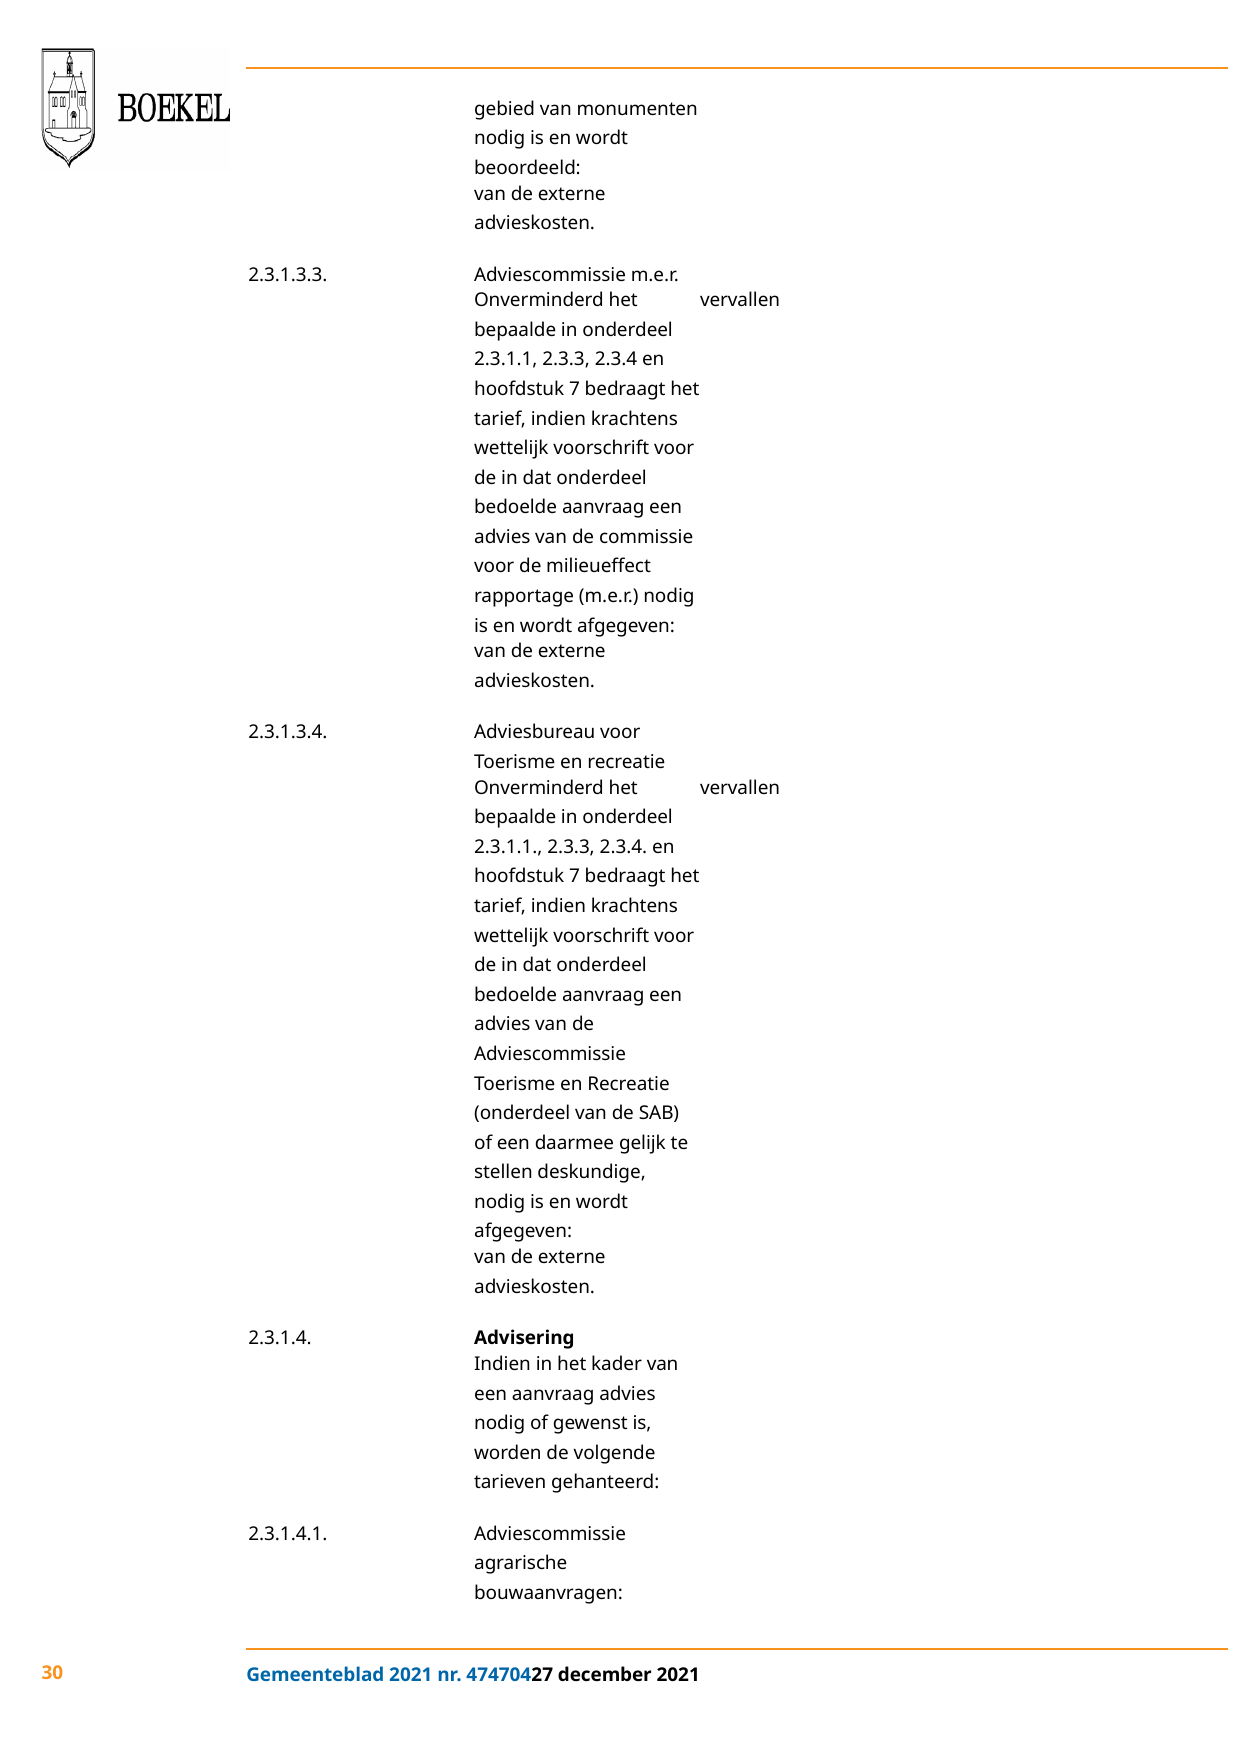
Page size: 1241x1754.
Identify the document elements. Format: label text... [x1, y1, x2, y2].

table_cell Onverminderd het bepaalde in onderdeel 2.3.1.1, 2.3.3, 2.3.4 en hoofdstuk 7 bedraagt het tarief, indien krachtens wettelijk voorschrift voor de in dat onderdeel bedoelde aanvraag een advies van de commissie voor de milieueffect rapportage (m.e.r.) nodig is en wordt afgegeven: [474, 286, 700, 638]
table_cell vervallen [700, 286, 926, 638]
table_cell Adviesbureau voor Toerisme en recreatie [474, 719, 700, 774]
table_cell [474, 1299, 700, 1324]
table_cell Adviescommissie m.e.r. [474, 261, 700, 286]
table_cell van de externe advieskosten. [474, 638, 700, 693]
table_cell [700, 1350, 926, 1494]
table_cell Indien in het kader van een aanvraag advies nodig of gewenst is, worden de volgende tarieven gehanteerd: [474, 1350, 700, 1494]
table_cell [248, 235, 474, 261]
table_cell van de externe advieskosten. [474, 180, 700, 235]
table_cell [700, 95, 926, 180]
table_cell [248, 693, 474, 719]
picture [41, 47, 231, 172]
table_cell [700, 638, 926, 693]
table_cell [700, 693, 926, 719]
table_cell Onverminderd het bepaalde in onderdeel 2.3.1.1., 2.3.3, 2.3.4. en hoofdstuk 7 bedraagt het tarief, indien krachtens wettelijk voorschrift voor de in dat onderdeel bedoelde aanvraag een advies van de Adviescommissie Toerisme en Recreatie (onderdeel van de SAB) of een daarmee gelijk te stellen deskundige, nodig is en wordt afgegeven: [474, 774, 700, 1243]
table_cell Adviescommissie agrarische bouwaanvragen: [474, 1520, 700, 1605]
table_cell [474, 235, 700, 261]
table_cell [700, 261, 926, 286]
table_cell gebied van monumenten nodig is en wordt beoordeeld: [474, 95, 700, 180]
table_cell [248, 1350, 474, 1494]
table_cell [474, 693, 700, 719]
table_cell [700, 1244, 926, 1299]
table_cell [248, 638, 474, 693]
table_cell vervallen [700, 774, 926, 1243]
table_cell [700, 1520, 926, 1605]
table_cell van de externe advieskosten. [474, 1244, 700, 1299]
table_cell 2.3.1.3.3. [248, 261, 474, 286]
table_cell Advisering [474, 1325, 700, 1350]
table_cell [248, 286, 474, 638]
table_cell [248, 1244, 474, 1299]
table_cell [700, 1299, 926, 1324]
table_cell [248, 1299, 474, 1324]
table_cell [248, 774, 474, 1243]
table_cell 2.3.1.4.1. [248, 1520, 474, 1605]
table_cell [474, 1494, 700, 1520]
table_cell [248, 180, 474, 235]
table_cell [248, 95, 474, 180]
table_cell 2.3.1.3.4. [248, 719, 474, 774]
table_cell [700, 180, 926, 235]
table_cell [700, 1494, 926, 1520]
table_cell [700, 235, 926, 261]
table_cell [700, 1325, 926, 1350]
table_cell [700, 719, 926, 774]
table_cell 2.3.1.4. [248, 1325, 474, 1350]
table_cell [248, 1494, 474, 1520]
